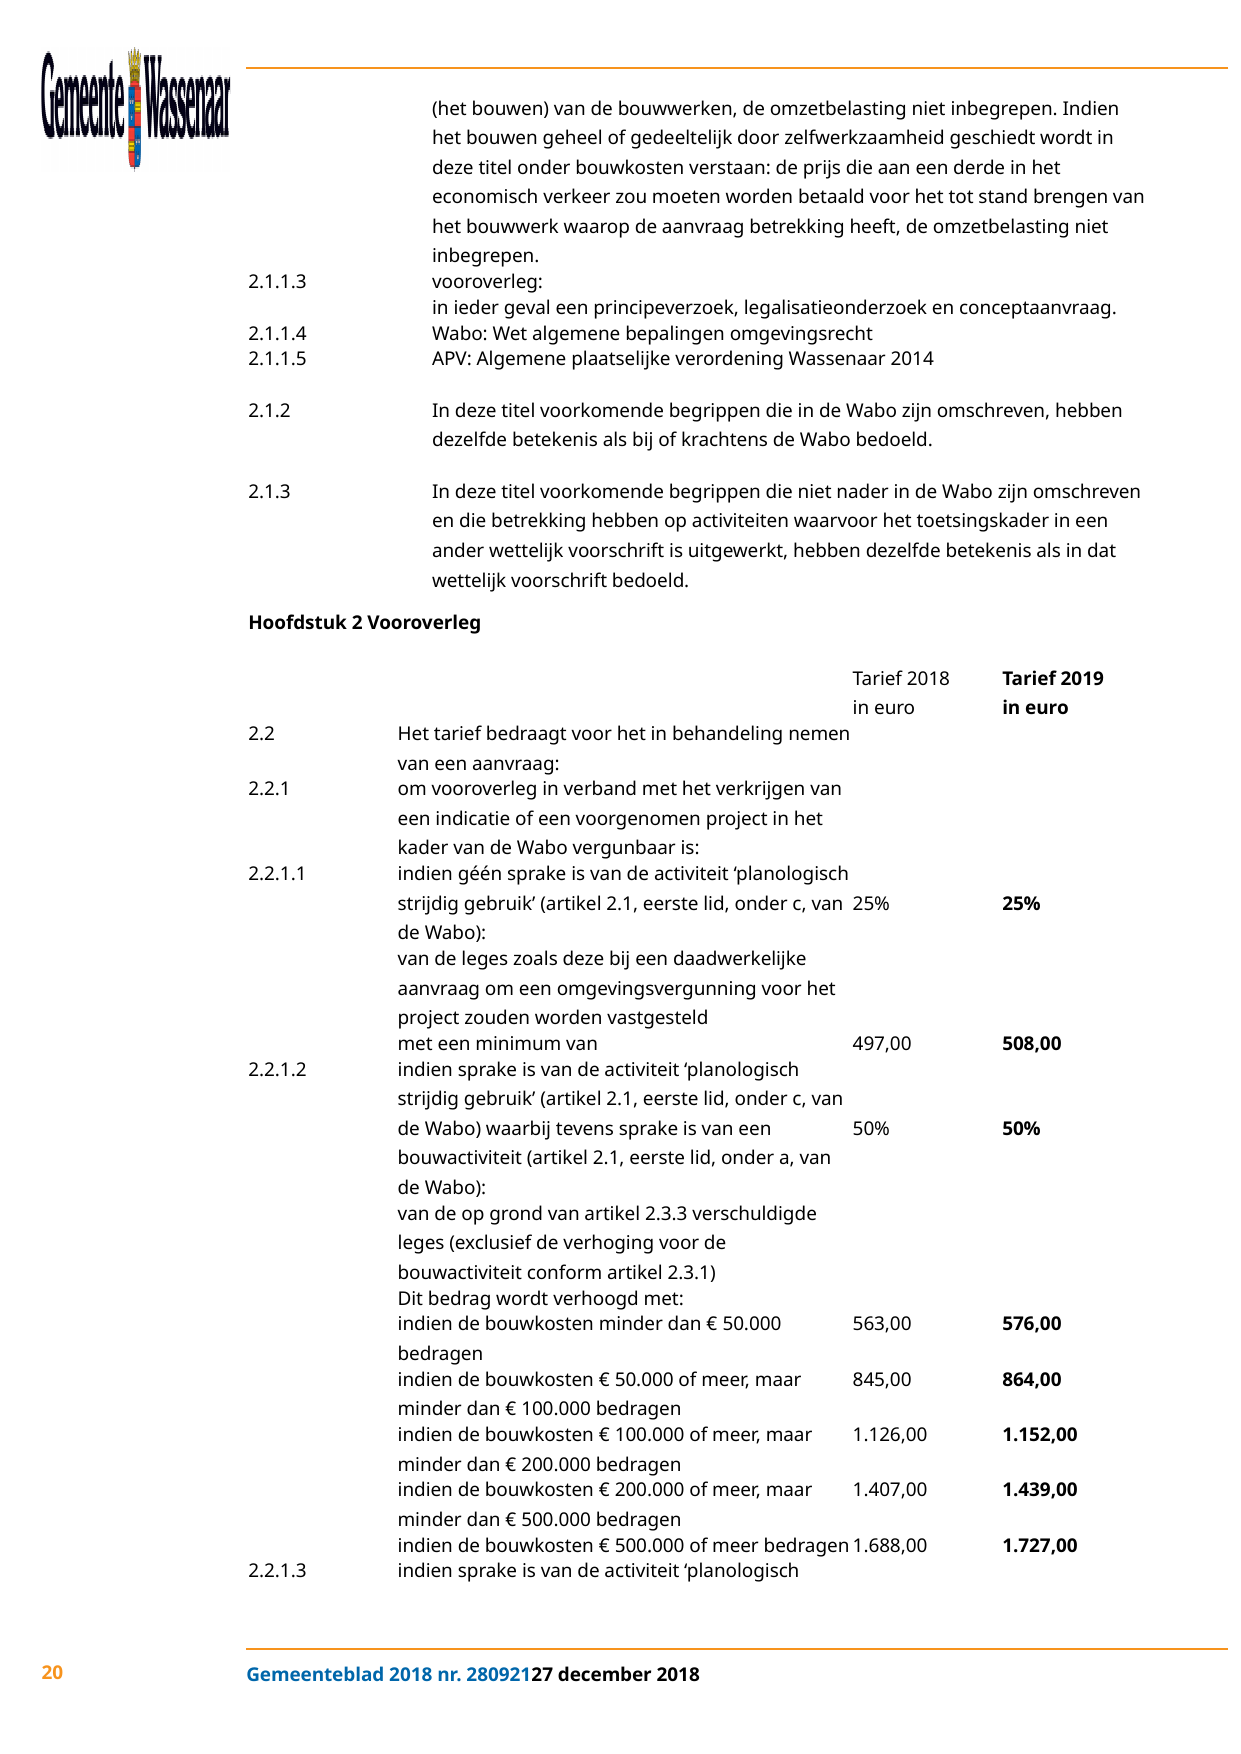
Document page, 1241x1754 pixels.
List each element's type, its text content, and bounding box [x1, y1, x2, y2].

table_cell 2.2.1.1 [248, 860, 397, 945]
table_cell In deze titel voorkomende begrippen die in de Wabo zijn omschreven, hebben dezelfde betekenis als bij of krachtens de Wabo bedoeld. [432, 397, 1152, 452]
table_cell 25% [1002, 860, 1152, 945]
table_cell 576,00 [1002, 1311, 1152, 1366]
table_cell [1002, 720, 1152, 775]
text Hoofdstuk 2 Vooroverleg [248, 609, 1152, 635]
table_cell [248, 95, 432, 268]
table_cell 1.152,00 [1002, 1421, 1152, 1476]
table_cell [853, 720, 1002, 775]
table_cell (het bouwen) van de bouwwerken, de omzetbelasting niet inbegrepen. Indien het bouwen geheel of gedeeltelijk door zelfwerkzaamheid geschiedt wordt in deze titel onder bouwkosten verstaan: de prijs die aan een derde in het economisch verkeer zou moeten worden betaald voor het tot stand brengen van het bouwwerk waarop de aanvraag betrekking heeft, de omzetbelasting niet inbegrepen. [432, 95, 1152, 268]
table_cell In deze titel voorkomende begrippen die niet nader in de Wabo zijn omschreven en die betrekking hebben op activiteiten waarvoor het toetsingskader in een ander wettelijk voorschrift is uitgewerkt, hebben dezelfde betekenis als in dat wettelijk voorschrift bedoeld. [432, 478, 1152, 593]
table_cell APV: Algemene plaatselijke verordening Wassenaar 2014 [432, 346, 1152, 371]
table_cell indien sprake is van de activiteit ‘planologisch [398, 1558, 852, 1583]
table_header [398, 665, 852, 720]
table_cell [1002, 1285, 1152, 1311]
table_cell 1.439,00 [1002, 1476, 1152, 1532]
table_header [248, 665, 397, 720]
table_cell 1.727,00 [1002, 1532, 1152, 1557]
table_cell [853, 1558, 1002, 1583]
table_cell [248, 1200, 397, 1285]
table_cell Dit bedrag wordt verhoogd met: [398, 1285, 852, 1311]
table_cell [248, 1532, 397, 1557]
table_cell 563,00 [853, 1311, 1002, 1366]
table_cell [853, 775, 1002, 860]
table_cell [248, 371, 432, 397]
table_cell met een minimum van [398, 1030, 852, 1056]
table_cell [853, 1285, 1002, 1311]
table_cell [248, 453, 432, 478]
table_cell [248, 1366, 397, 1421]
table_cell [1002, 1558, 1152, 1583]
table_cell [248, 1030, 397, 1056]
table_cell indien de bouwkosten € 500.000 of meer bedragen [398, 1532, 852, 1557]
table_cell van de op grond van artikel 2.3.3 verschuldigde leges (exclusief de verhoging voor de bouwactiviteit conform artikel 2.3.1) [398, 1200, 852, 1285]
table_cell [1002, 945, 1152, 1030]
table_cell [248, 945, 397, 1030]
table_cell [1002, 1200, 1152, 1285]
table_cell 2.1.1.3 [248, 269, 432, 294]
table_cell 2.2.1.2 [248, 1056, 397, 1200]
table_cell 50% [1002, 1056, 1152, 1200]
table_cell [853, 1200, 1002, 1285]
table_cell 2.1.3 [248, 478, 432, 593]
picture [41, 47, 231, 172]
table_cell [248, 294, 432, 320]
table_cell 2.2 [248, 720, 397, 775]
table_cell indien de bouwkosten € 50.000 of meer, maar minder dan € 100.000 bedragen [398, 1366, 852, 1421]
table_cell 1.688,00 [853, 1532, 1002, 1557]
table_cell van de leges zoals deze bij een daadwerkelijke aanvraag om een omgevingsvergunning voor het project zouden worden vastgesteld [398, 945, 852, 1030]
table_cell [1002, 775, 1152, 860]
table_cell 1.126,00 [853, 1421, 1002, 1476]
table_cell 2.1.2 [248, 397, 432, 452]
table_cell 497,00 [853, 1030, 1002, 1056]
table_cell 2.1.1.4 [248, 320, 432, 346]
table_cell 845,00 [853, 1366, 1002, 1421]
table_header Tarief 2019 in euro [1002, 665, 1152, 720]
table_cell [432, 453, 1152, 478]
table_cell 508,00 [1002, 1030, 1152, 1056]
table_cell [853, 945, 1002, 1030]
table_cell indien de bouwkosten € 200.000 of meer, maar minder dan € 500.000 bedragen [398, 1476, 852, 1532]
table_cell Wabo: Wet algemene bepalingen omgevingsrecht [432, 320, 1152, 346]
table_cell [248, 1476, 397, 1532]
table_cell indien de bouwkosten minder dan € 50.000 bedragen [398, 1311, 852, 1366]
table_cell 1.407,00 [853, 1476, 1002, 1532]
table_cell 25% [853, 860, 1002, 945]
table_cell [248, 1285, 397, 1311]
table_cell indien sprake is van de activiteit ‘planologisch strijdig gebruik’ (artikel 2.1, eerste lid, onder c, van de Wabo) waarbij tevens sprake is van een bouwactiviteit (artikel 2.1, eerste lid, onder a, van de Wabo): [398, 1056, 852, 1200]
table_cell 2.2.1.3 [248, 1558, 397, 1583]
table_cell Het tarief bedraagt voor het in behandeling nemen van een aanvraag: [398, 720, 852, 775]
table_cell 50% [853, 1056, 1002, 1200]
table_cell 864,00 [1002, 1366, 1152, 1421]
table_cell 2.1.1.5 [248, 346, 432, 371]
table_cell om vooroverleg in verband met het verkrijgen van een indicatie of een voorgenomen project in het kader van de Wabo vergunbaar is: [398, 775, 852, 860]
table_cell vooroverleg: [432, 269, 1152, 294]
table_cell [432, 371, 1152, 397]
table_header Tarief 2018 in euro [853, 665, 1002, 720]
table_cell [248, 1421, 397, 1476]
table_cell 2.2.1 [248, 775, 397, 860]
table_cell indien de bouwkosten € 100.000 of meer, maar minder dan € 200.000 bedragen [398, 1421, 852, 1476]
table_cell [248, 1311, 397, 1366]
table_cell indien géén sprake is van de activiteit ‘planologisch strijdig gebruik’ (artikel 2.1, eerste lid, onder c, van de Wabo): [398, 860, 852, 945]
table_cell in ieder geval een principeverzoek, legalisatieonderzoek en conceptaanvraag. [432, 294, 1152, 320]
